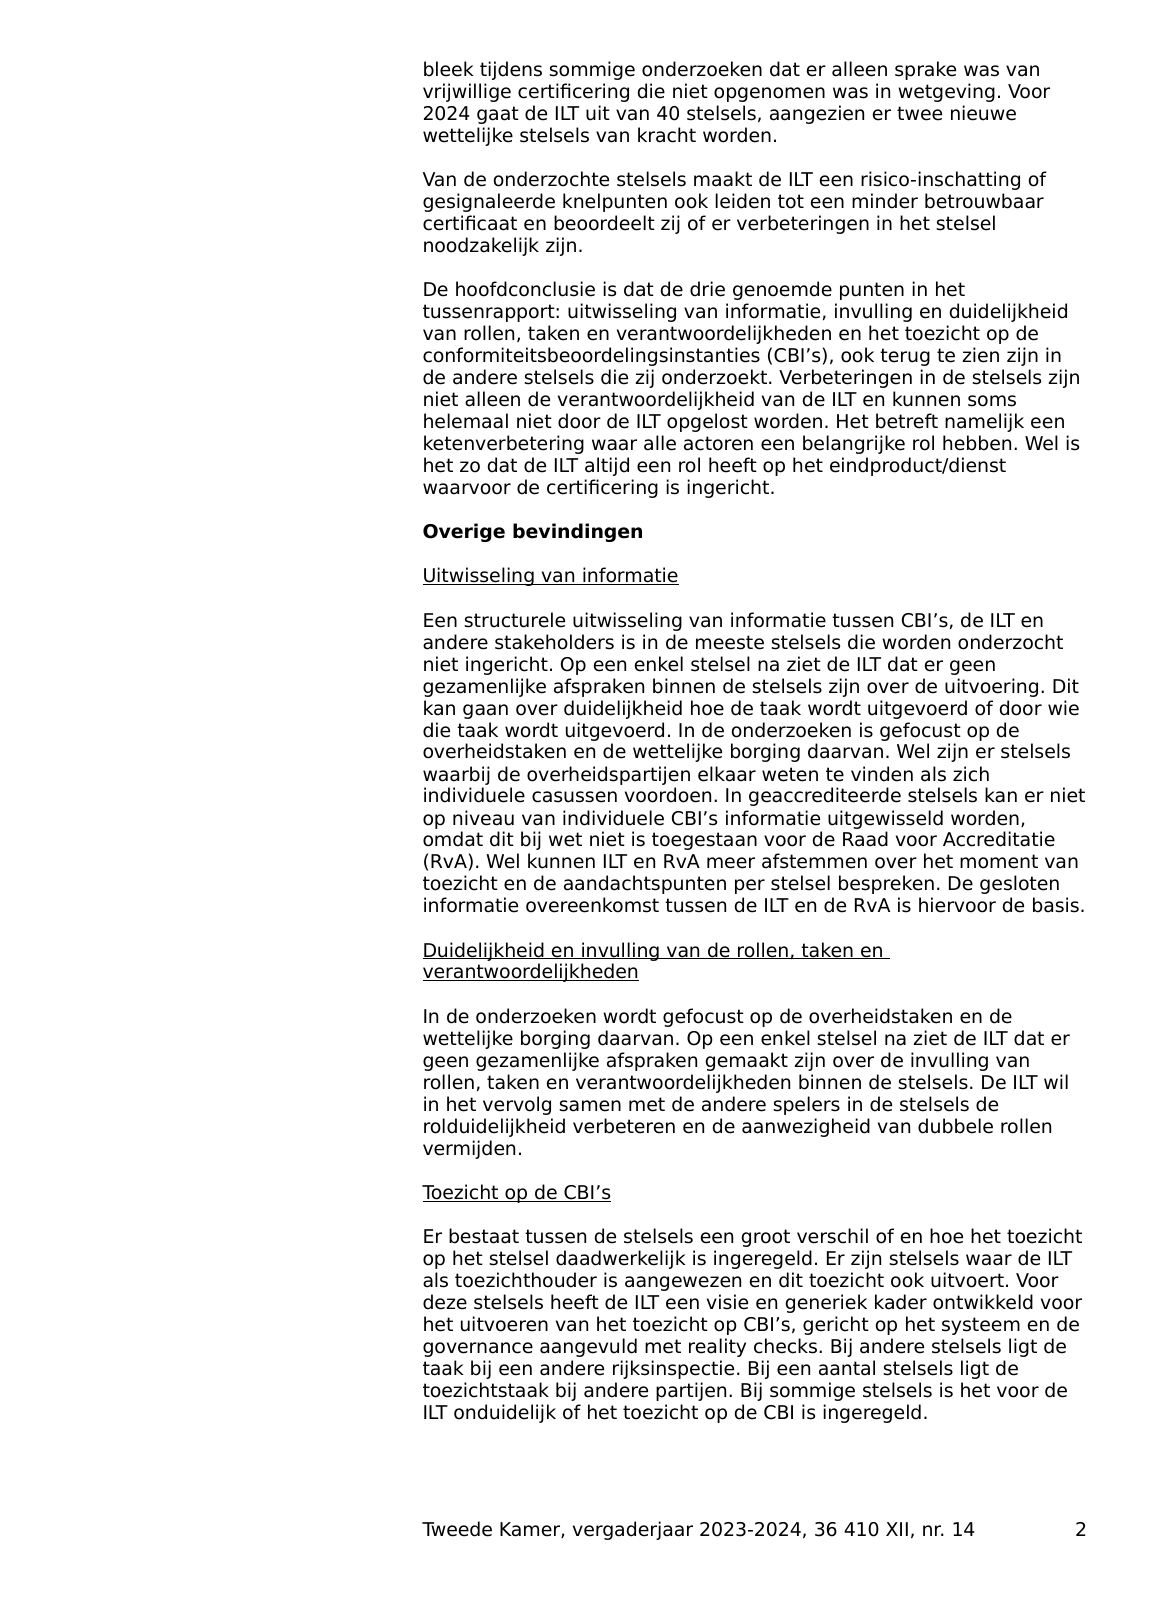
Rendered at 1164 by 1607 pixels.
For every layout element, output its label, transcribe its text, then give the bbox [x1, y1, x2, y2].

text bleek tijdens sommige onderzoeken dat er alleen sprake was van vrijwillige certificering die niet opgenomen was in wetgeving. Voor 2024 gaat de ILT uit van 40 stelsels, aangezien er twee nieuwe wettelijke stelsels van kracht worden. [422, 59, 1087, 147]
text In de onderzoeken wordt gefocust op de overheidstaken en de wettelijke borging daarvan. Op een enkel stelsel na ziet de ILT dat er geen gezamenlijke afspraken gemaakt zijn over de invulling van rollen, taken en verantwoordelijkheden binnen de stelsels. De ILT wil in het vervolg samen met de andere spelers in de stelsels de rolduidelijkheid verbeteren en de aanwezigheid van dubbele rollen vermijden. [422, 1006, 1087, 1159]
subtitle Uitwisseling van informatie [422, 565, 1087, 587]
text Een structurele uitwisseling van informatie tussen CBI’s, de ILT en andere stakeholders is in de meeste stelsels die worden onderzocht niet ingericht. Op een enkel stelsel na ziet de ILT dat er geen gezamenlijke afspraken binnen de stelsels zijn over de uitvoering. Dit kan gaan over duidelijkheid hoe de taak wordt uitgevoerd of door wie die taak wordt uitgevoerd. In de onderzoeken is gefocust op de overheidstaken en de wettelijke borging daarvan. Wel zijn er stelsels waarbij de overheidspartijen elkaar weten te vinden als zich individuele casussen voordoen. In geaccrediteerde stelsels kan er niet op niveau van individuele CBI’s informatie uitgewisseld worden, omdat dit bij wet niet is toegestaan voor de Raad voor Accreditatie (RvA). Wel kunnen ILT en RvA meer afstemmen over het moment van toezicht en de aandachtspunten per stelsel bespreken. De gesloten informatie overeenkomst tussen de ILT en de RvA is hiervoor de basis. [422, 609, 1087, 917]
text Er bestaat tussen de stelsels een groot verschil of en hoe het toezicht op het stelsel daadwerkelijk is ingeregeld. Er zijn stelsels waar de ILT als toezichthouder is aangewezen en dit toezicht ook uitvoert. Voor deze stelsels heeft de ILT een visie en generiek kader ontwikkeld voor het uitvoeren van het toezicht op CBI’s, gericht op het systeem en de governance aangevuld met reality checks. Bij andere stelsels ligt de taak bij een andere rijksinspectie. Bij een aantal stelsels ligt de toezichtstaak bij andere partijen. Bij sommige stelsels is het voor de ILT onduidelijk of het toezicht op de CBI is ingeregeld. [422, 1226, 1087, 1424]
subtitle Overige bevindingen [422, 521, 1087, 543]
text De hoofdconclusie is dat de drie genoemde punten in het tussenrapport: uitwisseling van informatie, invulling en duidelijkheid van rollen, taken en verantwoordelijkheden en het toezicht op de conformiteitsbeoordelingsinstanties (CBI’s), ook terug te zien zijn in de andere stelsels die zij onderzoekt. Verbeteringen in de stelsels zijn niet alleen de verantwoordelijkheid van de ILT en kunnen soms helemaal niet door de ILT opgelost worden. Het betreft namelijk een ketenverbetering waar alle actoren een belangrijke rol hebben. Wel is het zo dat de ILT altijd een rol heeft op het eindproduct/dienst waarvoor de certificering is ingericht. [422, 279, 1087, 499]
subtitle Duidelijkheid en invulling van de rollen, taken en verantwoordelijkheden [422, 939, 1087, 983]
text Van de onderzochte stelsels maakt de ILT een risico-inschatting of gesignaleerde knelpunten ook leiden tot een minder betrouwbaar certificaat en beoordeelt zij of er verbeteringen in het stelsel noodzakelijk zijn. [422, 169, 1087, 257]
subtitle Toezicht op de CBI’s [422, 1182, 1087, 1204]
